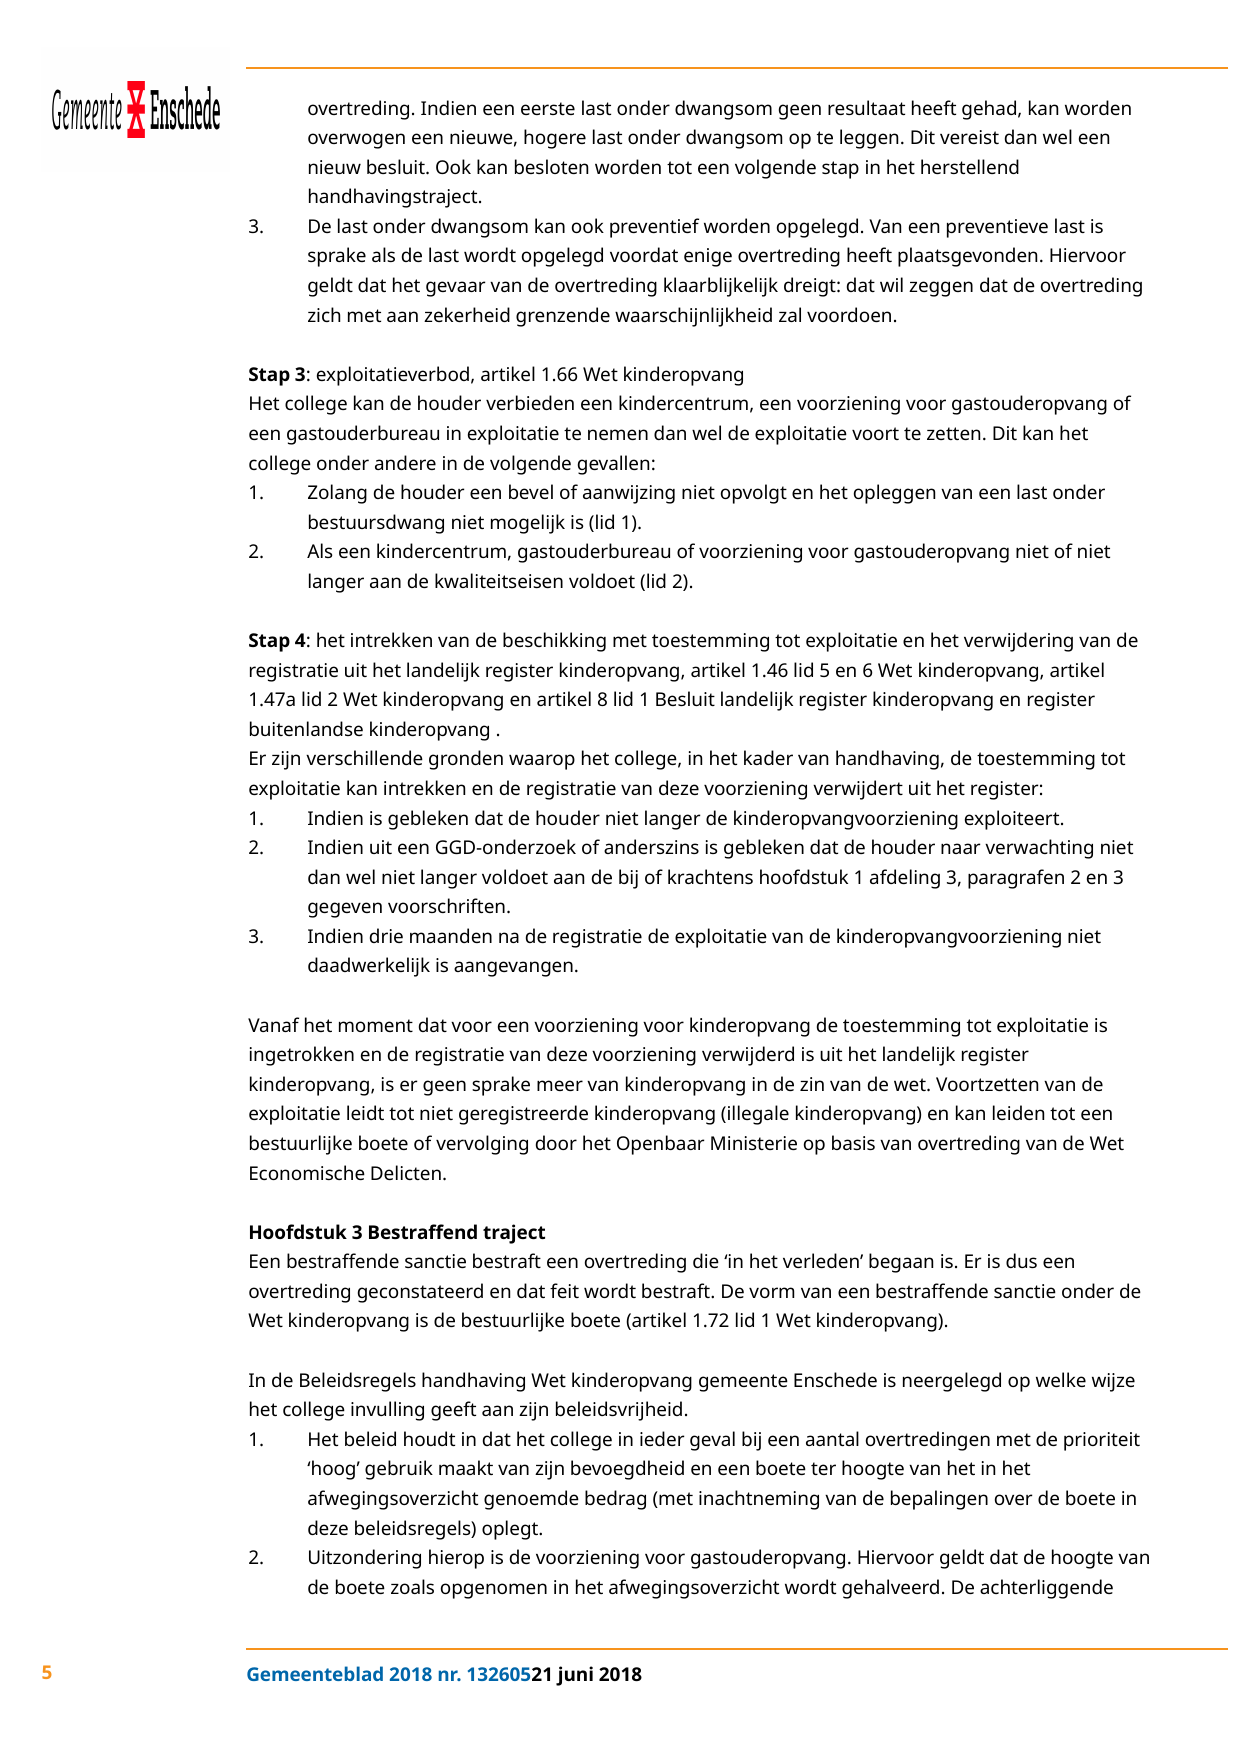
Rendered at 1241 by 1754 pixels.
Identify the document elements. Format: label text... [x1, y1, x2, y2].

list Indien uit een GGD-onderzoek of anderszins is gebleken dat de houder naar verwachting niet dan wel niet langer voldoet aan de bij of krachtens hoofdstuk 1 afdeling 3, paragrafen 2 en 3 gegeven voorschriften. [248, 834, 1152, 919]
list Indien drie maanden na de registratie de exploitatie van de kinderopvangvoorziening niet daadwerkelijk is aangevangen. [248, 923, 1152, 978]
list overtreding. Indien een eerste last onder dwangsom geen resultaat heeft gehad, kan worden overwogen een nieuwe, hogere last onder dwangsom op te leggen. Dit vereist dan wel een nieuw besluit. Ook kan besloten worden tot een volgende stap in het herstellend handhavingstraject. [248, 95, 1152, 209]
text Er zijn verschillende gronden waarop het college, in het kader van handhaving, de toestemming tot exploitatie kan intrekken en de registratie van deze voorziening verwijdert uit het register: [248, 746, 1152, 801]
list Uitzondering hierop is de voorziening voor gastouderopvang. Hiervoor geldt dat de hoogte van de boete zoals opgenomen in het afwegingsoverzicht wordt gehalveerd. De achterliggende [248, 1544, 1152, 1600]
text Vanaf het moment dat voor een voorziening voor kinderopvang de toestemming tot exploitatie is ingetrokken en de registratie van deze voorziening verwijderd is uit het landelijk register kinderopvang, is er geen sprake meer van kinderopvang in de zin van de wet. Voortzetten van de exploitatie leidt tot niet geregistreerde kinderopvang (illegale kinderopvang) en kan leiden tot een bestuurlijke boete of vervolging door het Openbaar Ministerie op basis van overtreding van de Wet Economische Delicten. [248, 1012, 1152, 1186]
text Hoofdstuk 3 Bestraffend traject [248, 1219, 1152, 1245]
text Een bestraffende sanctie bestraft een overtreding die ‘in het verleden’ begaan is. Er is dus een overtreding geconstateerd en dat feit wordt bestraft. De vorm van een bestraffende sanctie onder de Wet kinderopvang is de bestuurlijke boete (artikel 1.72 lid 1 Wet kinderopvang). [248, 1248, 1152, 1333]
list Indien is gebleken dat de houder niet langer de kinderopvangvoorziening exploiteert. [248, 805, 1152, 831]
text In de Beleidsregels handhaving Wet kinderopvang gemeente Enschede is neergelegd op welke wijze het college invulling geeft aan zijn beleidsvrijheid. [248, 1367, 1152, 1422]
text Stap 4: het intrekken van de beschikking met toestemming tot exploitatie en het verwijdering van de registratie uit het landelijk register kinderopvang, artikel 1.46 lid 5 en 6 Wet kinderopvang, artikel 1.47a lid 2 Wet kinderopvang en artikel 8 lid 1 Besluit landelijk register kinderopvang en register buitenlandse kinderopvang . [248, 627, 1152, 742]
list Het beleid houdt in dat het college in ieder geval bij een aantal overtredingen met de prioriteit ‘hoog’ gebruik maakt van zijn bevoegdheid en een boete ter hoogte van het in het afwegingsoverzicht genoemde bedrag (met inachtneming van de bepalingen over de boete in deze beleidsregels) oplegt. [248, 1426, 1152, 1541]
list Als een kindercentrum, gastouderbureau of voorziening voor gastouderopvang niet of niet langer aan de kwaliteitseisen voldoet (lid 2). [248, 538, 1152, 594]
text Het college kan de houder verbieden een kindercentrum, een voorziening voor gastouderopvang of een gastouderbureau in exploitatie te nemen dan wel de exploitatie voort te zetten. Dit kan het college onder andere in de volgende gevallen: [248, 391, 1152, 476]
list De last onder dwangsom kan ook preventief worden opgelegd. Van een preventieve last is sprake als de last wordt opgelegd voordat enige overtreding heeft plaatsgevonden. Hiervoor geldt dat het gevaar van de overtreding klaarblijkelijk dreigt: dat wil zeggen dat de overtreding zich met aan zekerheid grenzende waarschijnlijkheid zal voordoen. [248, 213, 1152, 328]
text Stap 3: exploitatieverbod, artikel 1.66 Wet kinderopvang [248, 361, 1152, 387]
picture [41, 47, 231, 172]
list Zolang de houder een bevel of aanwijzing niet opvolgt en het opleggen van een last onder bestuursdwang niet mogelijk is (lid 1). [248, 479, 1152, 535]
